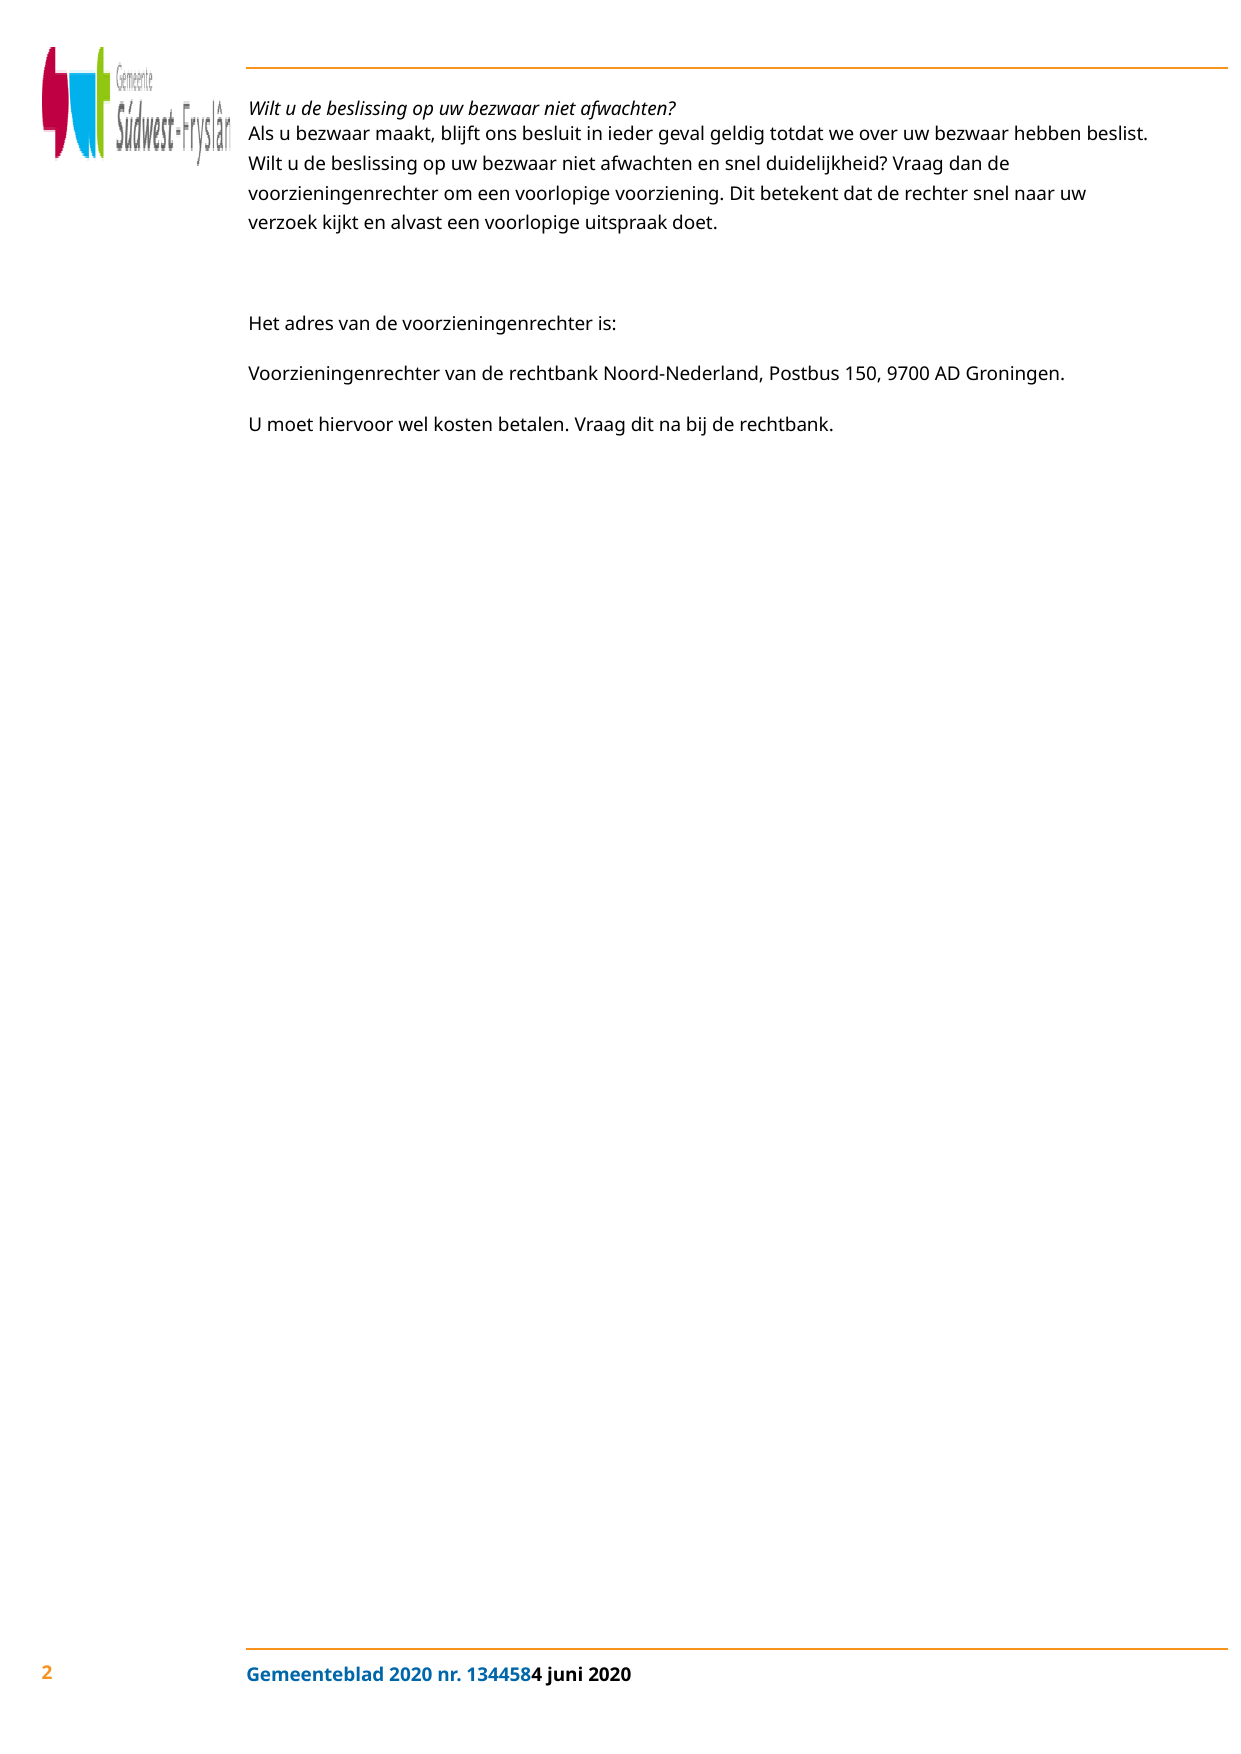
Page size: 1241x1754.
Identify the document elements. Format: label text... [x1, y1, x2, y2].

text Voorzieningenrechter van de rechtbank Noord-Nederland, Postbus 150, 9700 AD Groningen. [248, 361, 1152, 386]
text Het adres van de voorzieningenrechter is: [248, 310, 1152, 336]
text Als u bezwaar maakt, blijft ons besluit in ieder geval geldig totdat we over uw bezwaar hebben beslist. Wilt u de beslissing op uw bezwaar niet afwachten en snel duidelijkheid? Vraag dan de voorzieningenrechter om een voorlopige voorziening. Dit betekent dat de rechter snel naar uw verzoek kijkt en alvast een voorlopige uitspraak doet. [248, 121, 1152, 235]
text U moet hiervoor wel kosten betalen. Vraag dit na bij de rechtbank. [248, 411, 1152, 437]
picture [41, 47, 231, 172]
text Wilt u de beslissing op uw bezwaar niet afwachten? [248, 95, 1152, 121]
